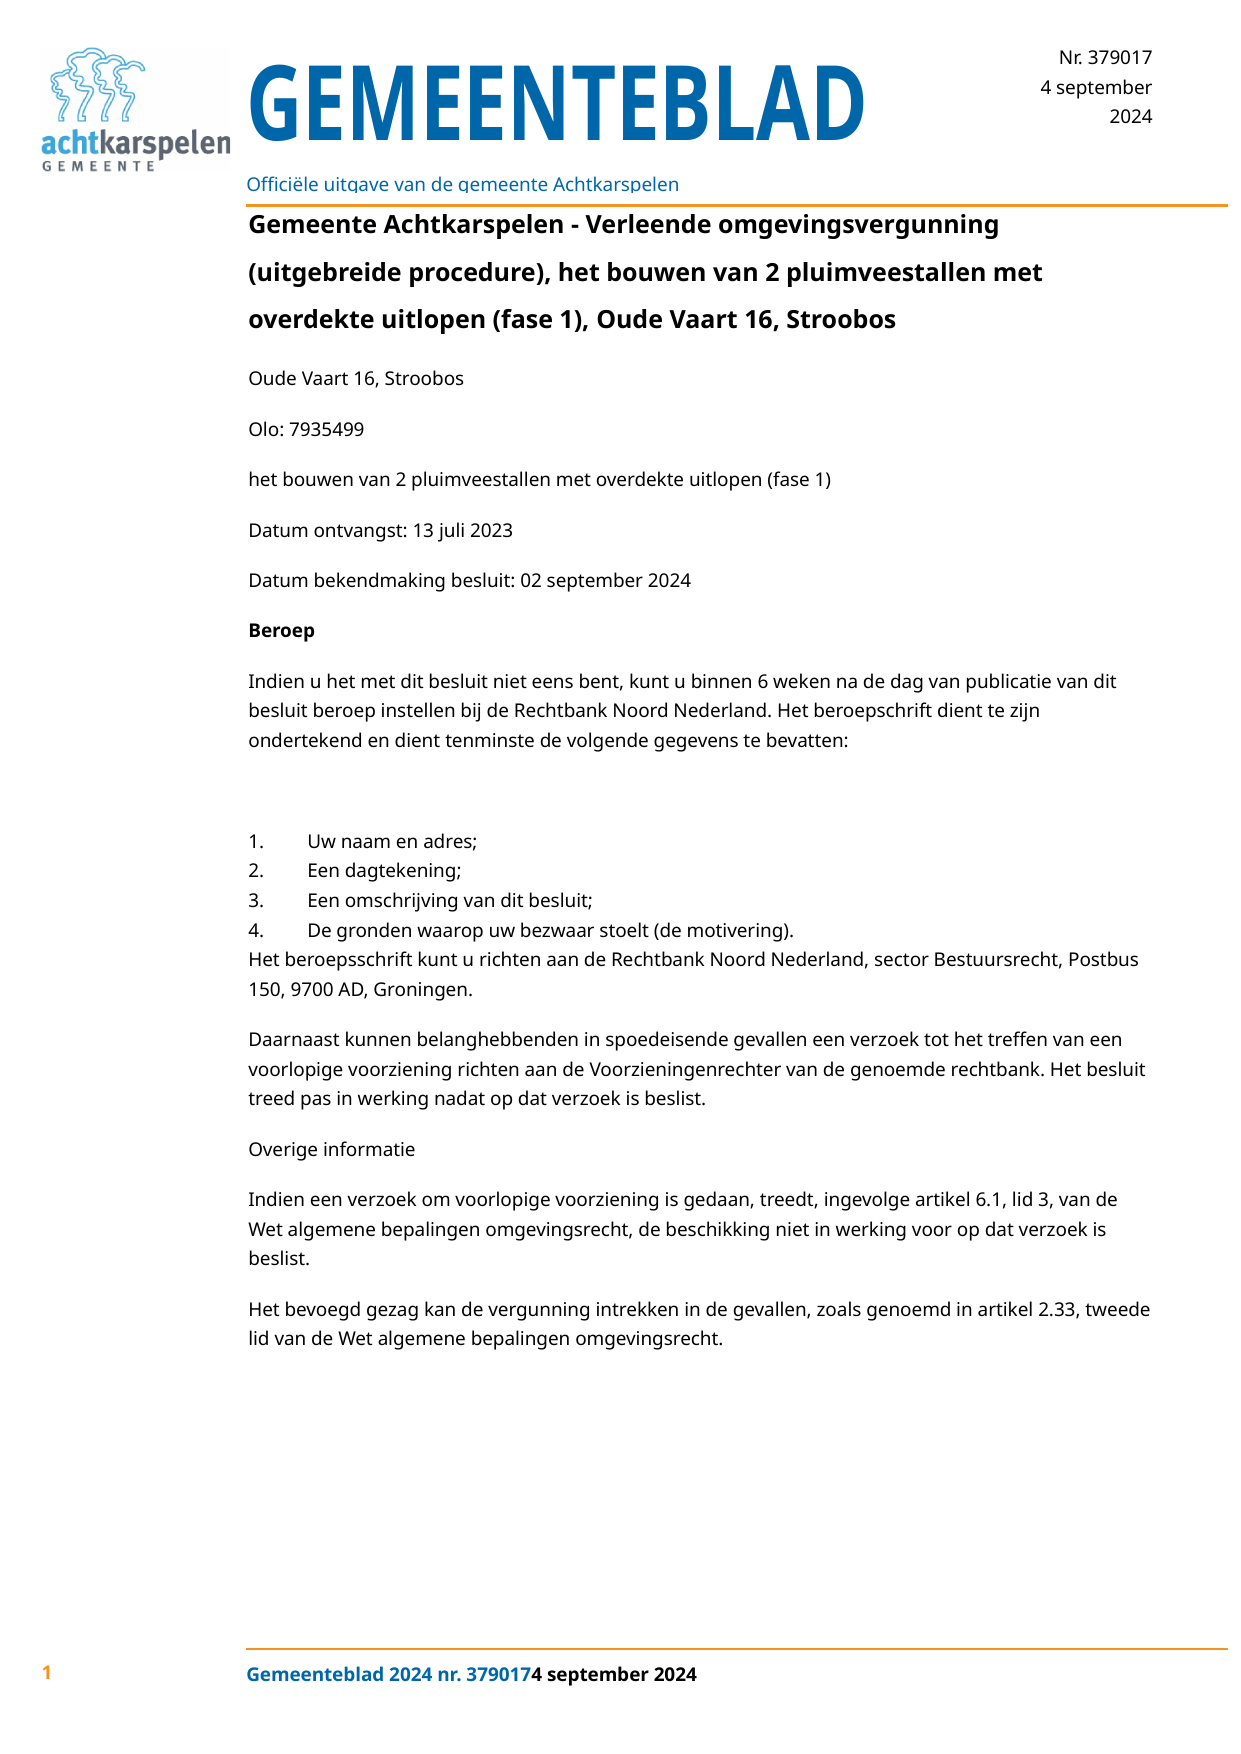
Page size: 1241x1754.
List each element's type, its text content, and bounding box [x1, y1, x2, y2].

list Uw naam en adres; [248, 828, 1152, 854]
text Datum bekendmaking besluit: 02 september 2024 [248, 567, 1152, 593]
list De gronden waarop uw bezwaar stoelt (de motivering). [248, 917, 1152, 942]
text Het bevoegd gezag kan de vergunning intrekken in de gevallen, zoals genoemd in artikel 2.33, tweede lid van de Wet algemene bepalingen omgevingsrecht. [248, 1296, 1152, 1351]
text het bouwen van 2 pluimveestallen met overdekte uitlopen (fase 1) [248, 466, 1152, 492]
picture [41, 47, 231, 172]
text Daarnaast kunnen belanghebbenden in spoedeisende gevallen een verzoek tot het treffen van een voorlopige voorziening richten aan de Voorzieningenrechter van de genoemde rechtbank. Het besluit treed pas in werking nadat op dat verzoek is beslist. [248, 1026, 1152, 1111]
list Een dagtekening; [248, 858, 1152, 883]
list Een omschrijving van dit besluit; [248, 887, 1152, 913]
text Beroep [248, 618, 1152, 643]
text Gemeente Achtkarspelen - Verleende omgevingsvergunning (uitgebreide procedure), het bouwen van 2 pluimveestallen met overdekte uitlopen (fase 1), Oude Vaart 16, Stroobos [248, 207, 1152, 336]
text Het beroepsschrift kunt u richten aan de Rechtbank Noord Nederland, sector Bestuursrecht, Postbus 150, 9700 AD, Groningen. [248, 946, 1152, 1002]
text Datum ontvangst: 13 juli 2023 [248, 517, 1152, 542]
text Olo: 7935499 [248, 416, 1152, 442]
text Oude Vaart 16, Stroobos [248, 366, 1152, 391]
text Indien een verzoek om voorlopige voorziening is gedaan, treedt, ingevolge artikel 6.1, lid 3, van de Wet algemene bepalingen omgevingsrecht, de beschikking niet in werking voor op dat verzoek is beslist. [248, 1186, 1152, 1271]
text Indien u het met dit besluit niet eens bent, kunt u binnen 6 weken na de dag van publicatie van dit besluit beroep instellen bij de Rechtbank Noord Nederland. Het beroepschrift dient te zijn ondertekend en dient tenminste de volgende gegevens te bevatten: [248, 668, 1152, 753]
text Overige informatie [248, 1136, 1152, 1162]
